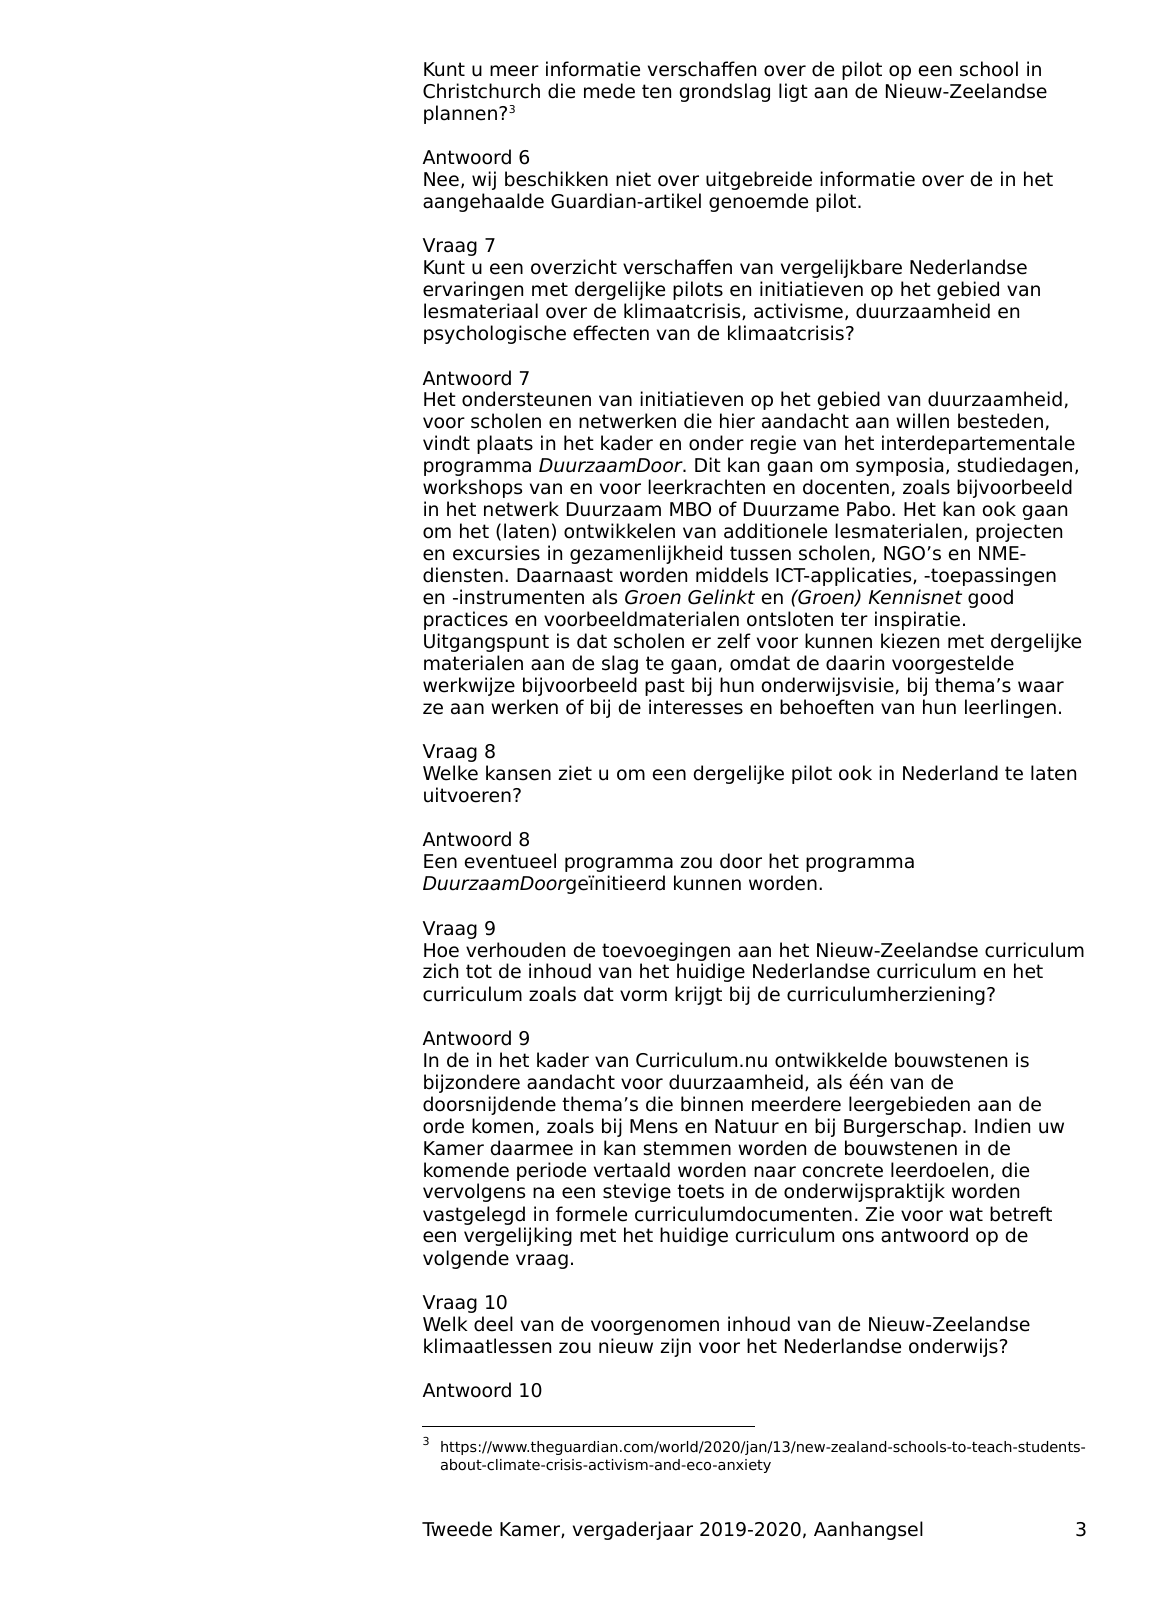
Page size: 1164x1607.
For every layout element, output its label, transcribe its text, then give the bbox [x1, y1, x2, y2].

text Kunt u een overzicht verschaffen van vergelijkbare Nederlandse ervaringen met dergelijke pilots en initiatieven op het gebied van lesmateriaal over de klimaatcrisis, activisme, duurzaamheid en psychologische effecten van de klimaatcrisis? [422, 257, 1087, 345]
text Welk deel van de voorgenomen inhoud van de Nieuw-Zeelandse klimaatlessen zou nieuw zijn voor het Nederlandse onderwijs? [422, 1313, 1087, 1357]
text Vraag 9 [422, 917, 1087, 939]
text Een eventueel programma zou door het programma DuurzaamDoorgeïnitieerd kunnen worden. [422, 851, 1087, 895]
text Antwoord 8 [422, 829, 1087, 851]
text Nee, wij beschikken niet over uitgebreide informatie over de in het aangehaalde Guardian-artikel genoemde pilot. [422, 169, 1087, 213]
text Het ondersteunen van initiatieven op het gebied van duurzaamheid, voor scholen en netwerken die hier aandacht aan willen besteden, vindt plaats in het kader en onder regie van het interdepartementale programma DuurzaamDoor. Dit kan gaan om symposia, studiedagen, workshops van en voor leerkrachten en docenten, zoals bijvoorbeeld in het netwerk Duurzaam MBO of Duurzame Pabo. Het kan ook gaan om het (laten) ontwikkelen van additionele lesmaterialen, projecten en excursies in gezamenlijkheid tussen scholen, NGO’s en NME-diensten. Daarnaast worden middels ICT-applicaties, -toepassingen en -instrumenten als Groen Gelinkt en (Groen) Kennisnet good practices en voorbeeldmaterialen ontsloten ter inspiratie. Uitgangspunt is dat scholen er zelf voor kunnen kiezen met dergelijke materialen aan de slag te gaan, omdat de daarin voorgestelde werkwijze bijvoorbeeld past bij hun onderwijsvisie, bij thema’s waar ze aan werken of bij de interesses en behoeften van hun leerlingen. [422, 389, 1087, 719]
text Kunt u meer informatie verschaffen over de pilot op een school in Christchurch die mede ten grondslag ligt aan de Nieuw-Zeelandse plannen? [422, 59, 1087, 125]
text https://www.theguardian.com/world/2020/jan/13/new-zealand-schools-to-teach-students-about-climate-crisis-activism-and-eco-anxiety [422, 1435, 1087, 1474]
text Vraag 8 [422, 741, 1087, 763]
text In de in het kader van Curriculum.nu ontwikkelde bouwstenen is bijzondere aandacht voor duurzaamheid, als één van de doorsnijdende thema’s die binnen meerdere leergebieden aan de orde komen, zoals bij Mens en Natuur en bij Burgerschap. Indien uw Kamer daarmee in kan stemmen worden de bouwstenen in de komende periode vertaald worden naar concrete leerdoelen, die vervolgens na een stevige toets in de onderwijspraktijk worden vastgelegd in formele curriculumdocumenten. Zie voor wat betreft een vergelijking met het huidige curriculum ons antwoord op de volgende vraag. [422, 1049, 1087, 1269]
text Vraag 7 [422, 235, 1087, 257]
text Welke kansen ziet u om een dergelijke pilot ook in Nederland te laten uitvoeren? [422, 763, 1087, 807]
text Antwoord 10 [422, 1380, 1087, 1402]
text Vraag 10 [422, 1292, 1087, 1313]
text Antwoord 9 [422, 1028, 1087, 1049]
text Antwoord 7 [422, 367, 1087, 389]
text Antwoord 6 [422, 147, 1087, 169]
text Hoe verhouden de toevoegingen aan het Nieuw-Zeelandse curriculum zich tot de inhoud van het huidige Nederlandse curriculum en het curriculum zoals dat vorm krijgt bij de curriculumherziening? [422, 939, 1087, 1005]
